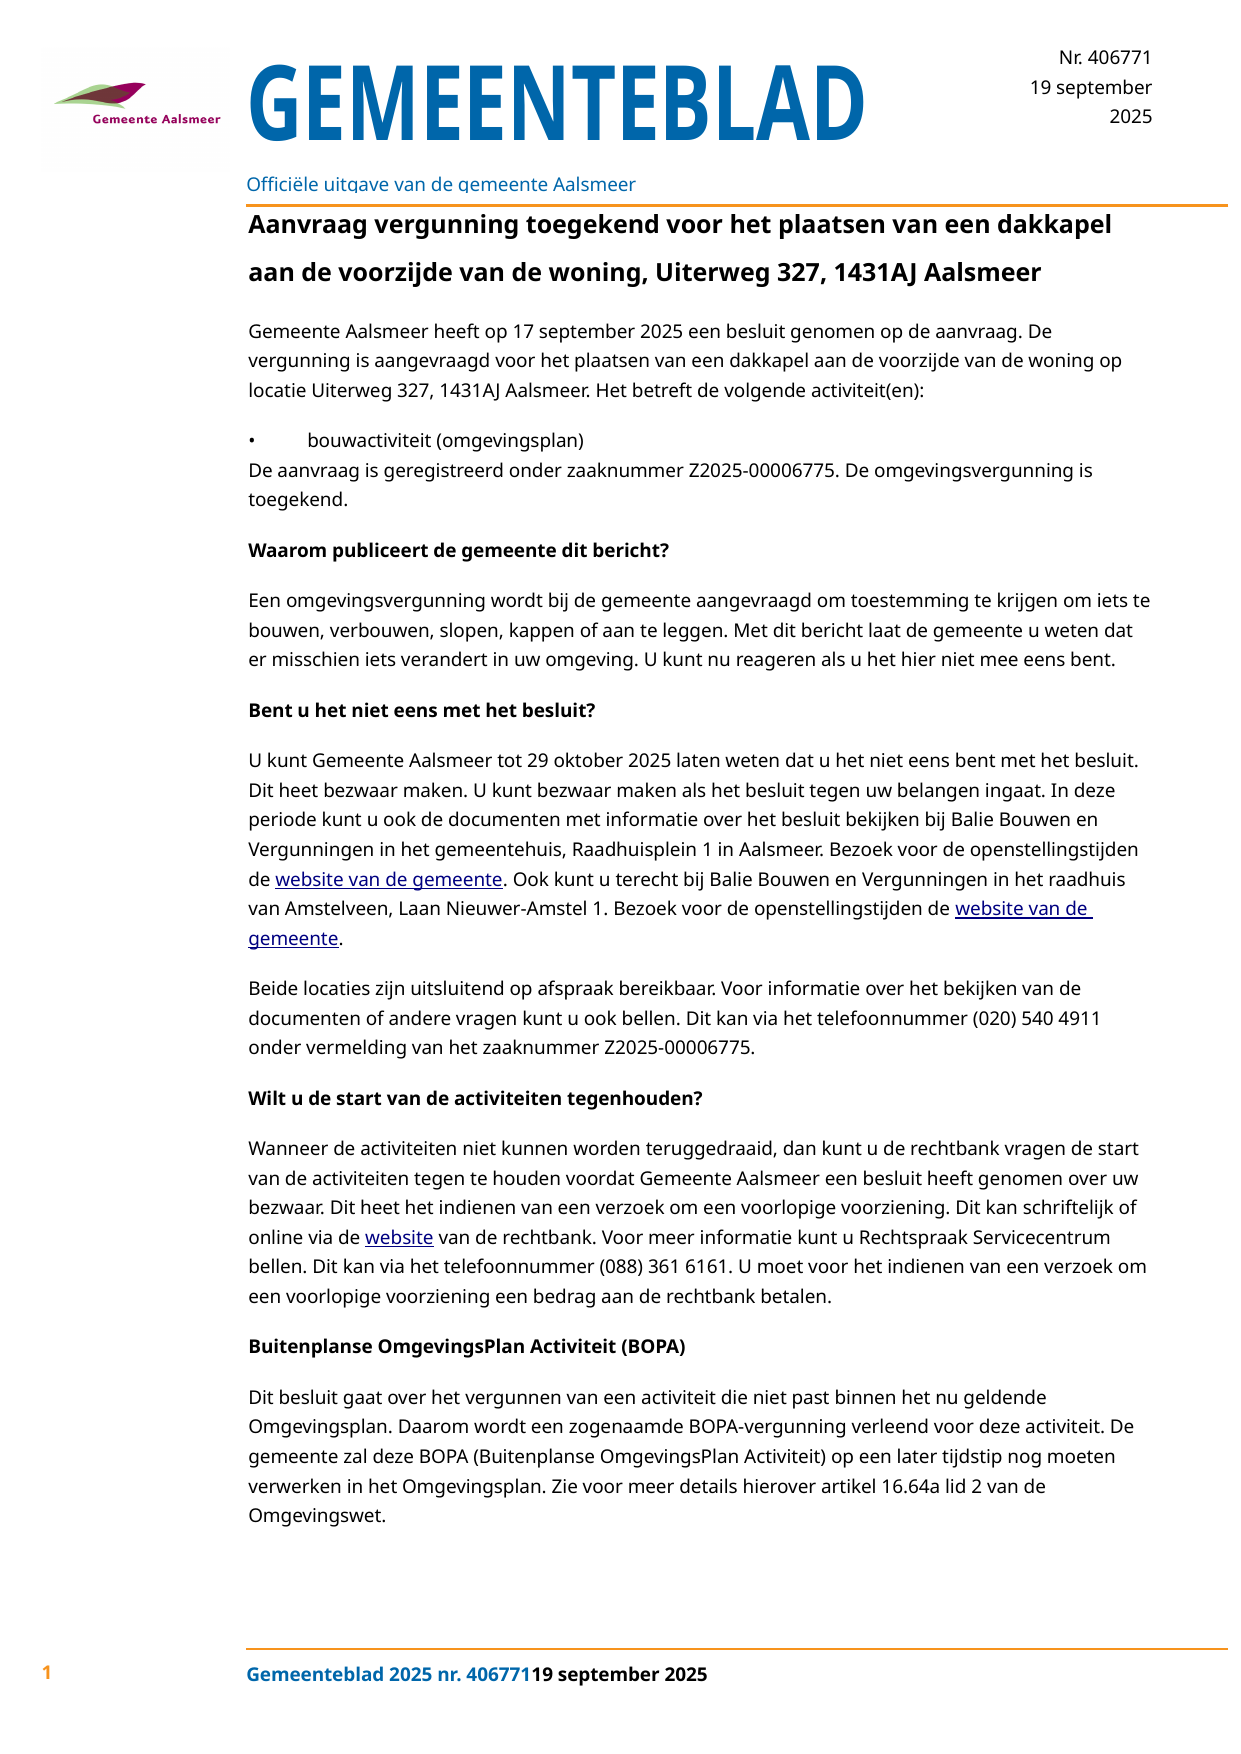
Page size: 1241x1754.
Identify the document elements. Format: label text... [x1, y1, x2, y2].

list bouwactiviteit (omgevingsplan) [248, 427, 1152, 453]
text Buitenplanse OmgevingsPlan Activiteit (BOPA) [248, 1334, 1152, 1359]
text Beide locaties zijn uitsluitend op afspraak bereikbaar. Voor informatie over het bekijken van de documenten of andere vragen kunt u ook bellen. Dit kan via het telefoonnummer (020) 540 4911 onder vermelding van het zaaknummer Z2025-00006775. [248, 975, 1152, 1060]
text Aanvraag vergunning toegekend voor het plaatsen van een dakkapel aan de voorzijde van de woning, Uiterweg 327, 1431AJ Aalsmeer [248, 207, 1152, 288]
text Waarom publiceert de gemeente dit bericht? [248, 537, 1152, 563]
text Wanneer de activiteiten niet kunnen worden teruggedraaid, dan kunt u de rechtbank vragen de start van de activiteiten tegen te houden voordat Gemeente Aalsmeer een besluit heeft genomen over uw bezwaar. Dit heet het indienen van een verzoek om een voorlopige voorziening. Dit kan schriftelijk of online via de website van de rechtbank. Voor meer informatie kunt u Rechtspraak Servicecentrum bellen. Dit kan via het telefoonnummer (088) 361 6161. U moet voor het indienen van een verzoek om een voorlopige voorziening een bedrag aan de rechtbank betalen. [248, 1135, 1152, 1309]
text Dit besluit gaat over het vergunnen van een activiteit die niet past binnen het nu geldende Omgevingsplan. Daarom wordt een zogenaamde BOPA-vergunning verleend voor deze activiteit. De gemeente zal deze BOPA (Buitenplanse OmgevingsPlan Activiteit) op een later tijdstip nog moeten verwerken in het Omgevingsplan. Zie voor meer details hierover artikel 16.64a lid 2 van de Omgevingswet. [248, 1384, 1152, 1528]
text Gemeente Aalsmeer heeft op 17 september 2025 een besluit genomen op de aanvraag. De vergunning is aangevraagd voor het plaatsen van een dakkapel aan de voorzijde van de woning op locatie Uiterweg 327, 1431AJ Aalsmeer. Het betreft de volgende activiteit(en): [248, 318, 1152, 403]
text Wilt u de start van de activiteiten tegenhouden? [248, 1085, 1152, 1111]
text U kunt Gemeente Aalsmeer tot 29 oktober 2025 laten weten dat u het niet eens bent met het besluit. Dit heet bezwaar maken. U kunt bezwaar maken als het besluit tegen uw belangen ingaat. In deze periode kunt u ook de documenten met informatie over het besluit bekijken bij Balie Bouwen en Vergunningen in het gemeentehuis, Raadhuisplein 1 in Aalsmeer. Bezoek voor de openstellingstijden de website van de gemeente. Ook kunt u terecht bij Balie Bouwen en Vergunningen in het raadhuis van Amstelveen, Laan Nieuwer-Amstel 1. Bezoek voor de openstellingstijden de website van de gemeente. [248, 747, 1152, 951]
text De aanvraag is geregistreerd onder zaaknummer Z2025-00006775. De omgevingsvergunning is toegekend. [248, 457, 1152, 512]
text Een omgevingsvergunning wordt bij de gemeente aangevraagd om toestemming te krijgen om iets te bouwen, verbouwen, slopen, kappen of aan te leggen. Met dit bericht laat de gemeente u weten dat er misschien iets verandert in uw omgeving. U kunt nu reageren als u het hier niet mee eens bent. [248, 587, 1152, 672]
picture [41, 47, 231, 172]
text Bent u het niet eens met het besluit? [248, 697, 1152, 723]
